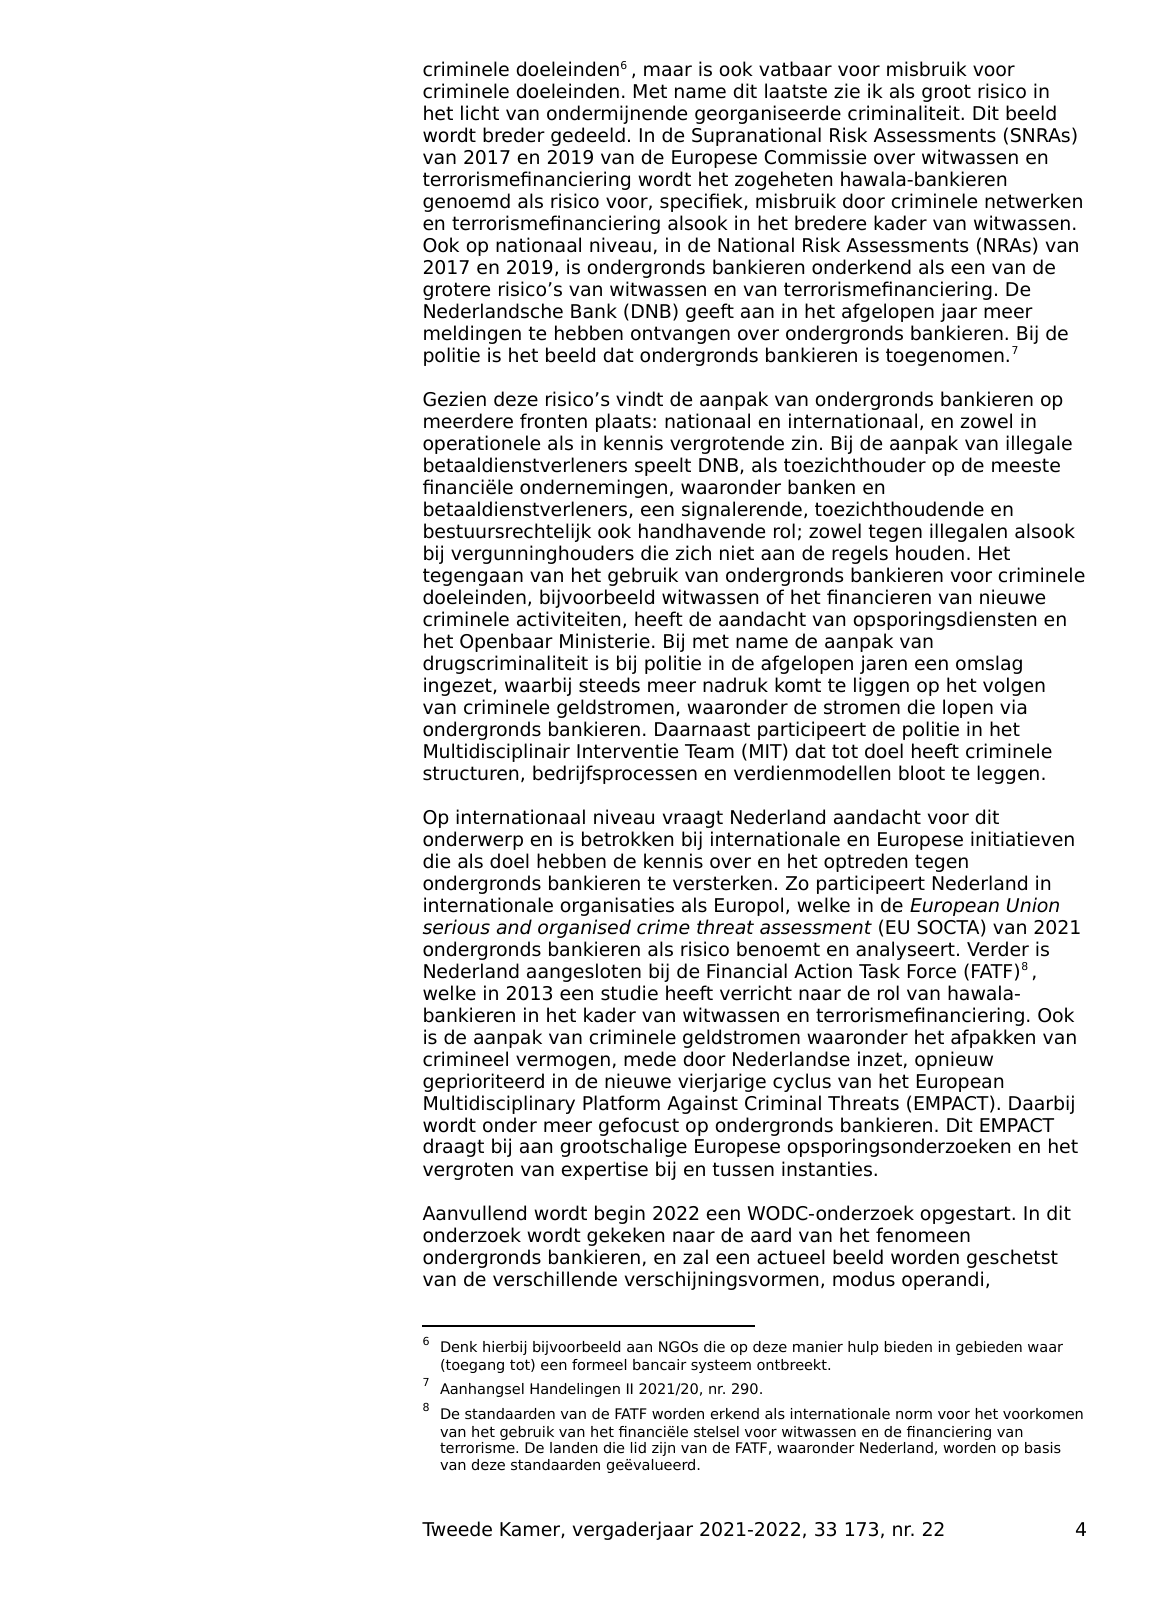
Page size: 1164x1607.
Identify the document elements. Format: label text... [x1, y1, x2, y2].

text De standaarden van de FATF worden erkend als internationale norm voor het voorkomen van het gebruik van het financiële stelsel voor witwassen en de financiering van terrorisme. De landen die lid zijn van de FATF, waaronder Nederland, worden op basis van deze standaarden geëvalueerd. [422, 1402, 1087, 1474]
text Denk hierbij bijvoorbeeld aan NGOs die op deze manier hulp bieden in gebieden waar (toegang tot) een formeel bancair systeem ontbreekt. [422, 1335, 1087, 1374]
text Op internationaal niveau vraagt Nederland aandacht voor dit onderwerp en is betrokken bij internationale en Europese initiatieven die als doel hebben de kennis over en het optreden tegen ondergronds bankieren te versterken. Zo participeert Nederland in internationale organisaties als Europol, welke in de European Union serious and organised crime threat assessment (EU SOCTA) van 2021 ondergronds bankieren als risico benoemt en analyseert. Verder is Nederland aangesloten bij de Financial Action Task Force (FATF), welke in 2013 een studie heeft verricht naar de rol van hawala-bankieren in het kader van witwassen en terrorismefinanciering. Ook is de aanpak van criminele geldstromen waaronder het afpakken van crimineel vermogen, mede door Nederlandse inzet, opnieuw geprioriteerd in de nieuwe vierjarige cyclus van het European Multidisciplinary Platform Against Criminal Threats (EMPACT). Daarbij wordt onder meer gefocust op ondergronds bankieren. Dit EMPACT draagt bij aan grootschalige Europese opsporingsonderzoeken en het vergroten van expertise bij en tussen instanties. [422, 807, 1087, 1180]
text criminele doeleinden, maar is ook vatbaar voor misbruik voor criminele doeleinden. Met name dit laatste zie ik als groot risico in het licht van ondermijnende georganiseerde criminaliteit. Dit beeld wordt breder gedeeld. In de Supranational Risk Assessments (SNRAs) van 2017 en 2019 van de Europese Commissie over witwassen en terrorismefinanciering wordt het zogeheten hawala-bankieren genoemd als risico voor, specifiek, misbruik door criminele netwerken en terrorismefinanciering alsook in het bredere kader van witwassen. Ook op nationaal niveau, in de National Risk Assessments (NRAs) van 2017 en 2019, is ondergronds bankieren onderkend als een van de grotere risico’s van witwassen en van terrorismefinanciering. De Nederlandsche Bank (DNB) geeft aan in het afgelopen jaar meer meldingen te hebben ontvangen over ondergronds bankieren. Bij de politie is het beeld dat ondergronds bankieren is toegenomen. [422, 59, 1087, 367]
text Aanvullend wordt begin 2022 een WODC-onderzoek opgestart. In dit onderzoek wordt gekeken naar de aard van het fenomeen ondergronds bankieren, en zal een actueel beeld worden geschetst van de verschillende verschijningsvormen, modus operandi, [422, 1203, 1087, 1291]
text Gezien deze risico’s vindt de aanpak van ondergronds bankieren op meerdere fronten plaats: nationaal en internationaal, en zowel in operationele als in kennis vergrotende zin. Bij de aanpak van illegale betaaldienstverleners speelt DNB, als toezichthouder op de meeste financiële ondernemingen, waaronder banken en betaaldienstverleners, een signalerende, toezichthoudende en bestuursrechtelijk ook handhavende rol; zowel tegen illegalen alsook bij vergunninghouders die zich niet aan de regels houden. Het tegengaan van het gebruik van ondergronds bankieren voor criminele doeleinden, bijvoorbeeld witwassen of het financieren van nieuwe criminele activiteiten, heeft de aandacht van opsporingsdiensten en het Openbaar Ministerie. Bij met name de aanpak van drugscriminaliteit is bij politie in de afgelopen jaren een omslag ingezet, waarbij steeds meer nadruk komt te liggen op het volgen van criminele geldstromen, waaronder de stromen die lopen via ondergronds bankieren. Daarnaast participeert de politie in het Multidisciplinair Interventie Team (MIT) dat tot doel heeft criminele structuren, bedrijfsprocessen en verdienmodellen bloot te leggen. [422, 389, 1087, 784]
text Aanhangsel Handelingen II 2021/20, nr. 290. [422, 1377, 1087, 1399]
